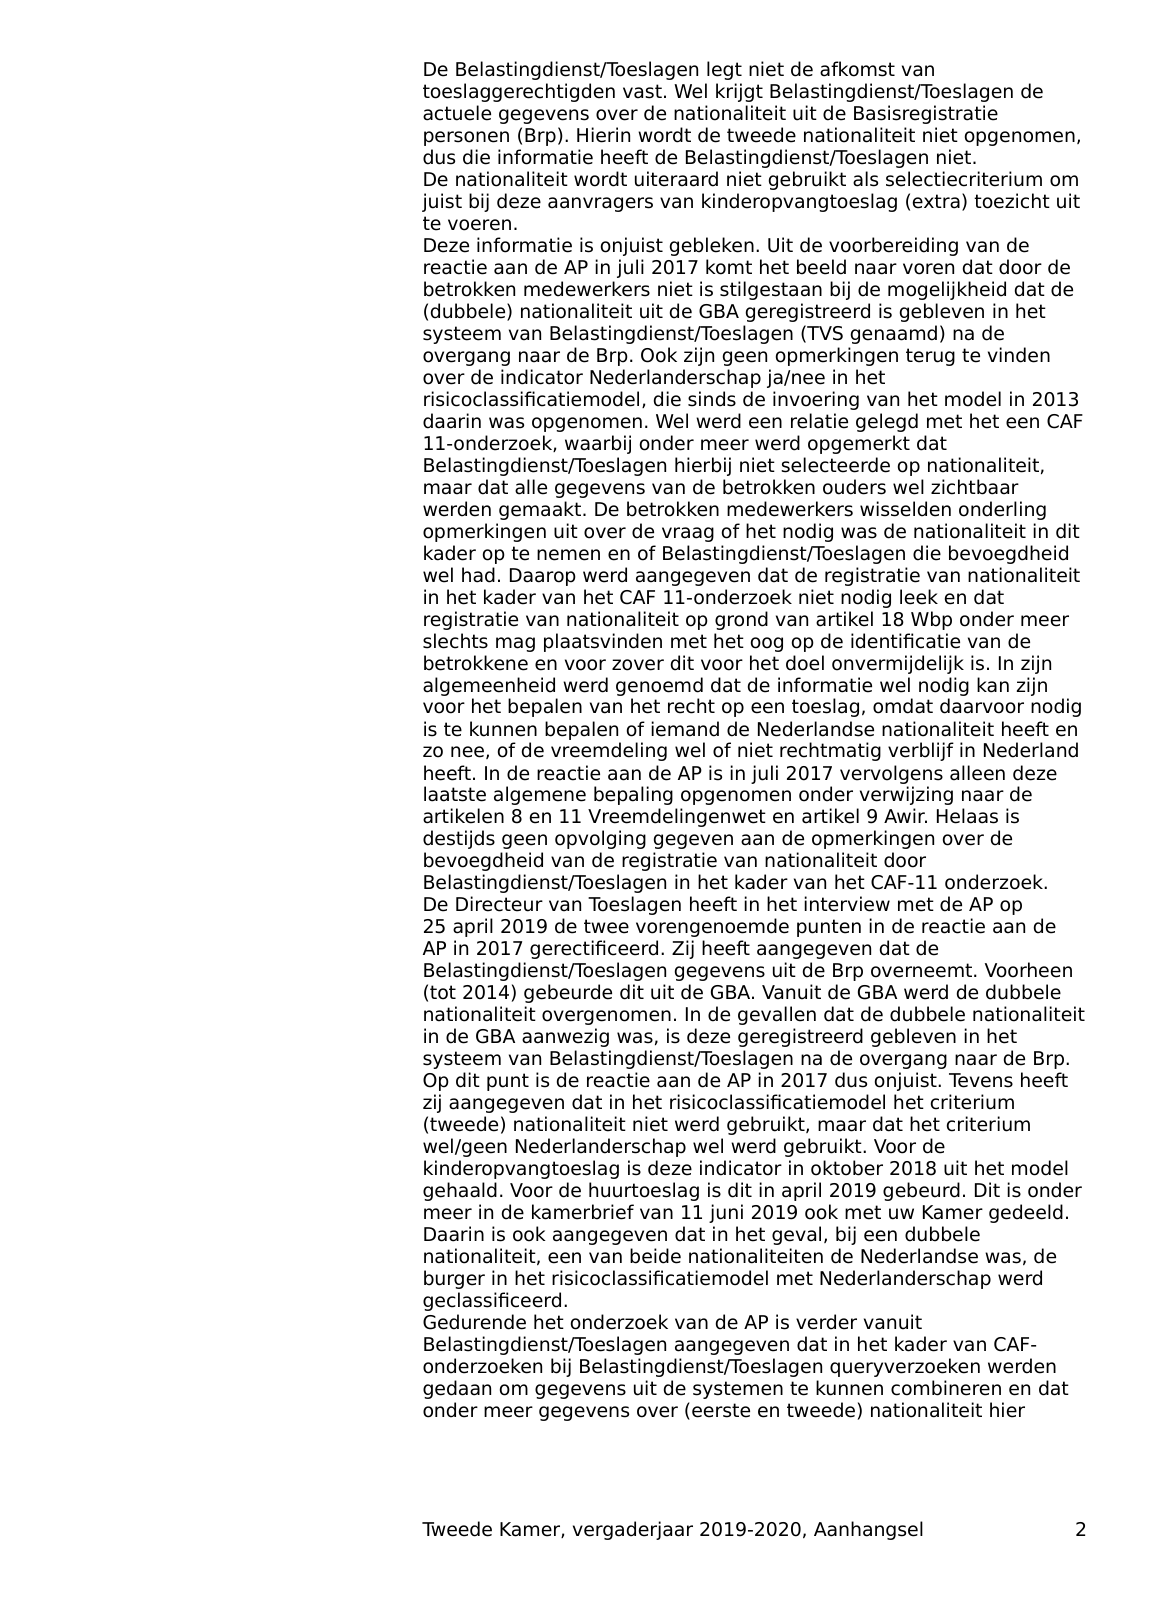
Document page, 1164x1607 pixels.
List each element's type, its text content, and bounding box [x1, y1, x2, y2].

text De Belastingdienst/Toeslagen legt niet de afkomst van toeslaggerechtigden vast. Wel krijgt Belastingdienst/Toeslagen de actuele gegevens over de nationaliteit uit de Basisregistratie personen (Brp). Hierin wordt de tweede nationaliteit niet opgenomen, dus die informatie heeft de Belastingdienst/Toeslagen niet. [422, 59, 1087, 169]
text Gedurende het onderzoek van de AP is verder vanuit Belastingdienst/Toeslagen aangegeven dat in het kader van CAF-onderzoeken bij Belastingdienst/Toeslagen queryverzoeken werden gedaan om gegevens uit de systemen te kunnen combineren en dat onder meer gegevens over (eerste en tweede) nationaliteit hier [422, 1312, 1087, 1422]
text Deze informatie is onjuist gebleken. Uit de voorbereiding van de reactie aan de AP in juli 2017 komt het beeld naar voren dat door de betrokken medewerkers niet is stilgestaan bij de mogelijkheid dat de (dubbele) nationaliteit uit de GBA geregistreerd is gebleven in het systeem van Belastingdienst/Toeslagen (TVS genaamd) na de overgang naar de Brp. Ook zijn geen opmerkingen terug te vinden over de indicator Nederlanderschap ja/nee in het risicoclassificatiemodel, die sinds de invoering van het model in 2013 daarin was opgenomen. Wel werd een relatie gelegd met het een CAF 11-onderzoek, waarbij onder meer werd opgemerkt dat Belastingdienst/Toeslagen hierbij niet selecteerde op nationaliteit, maar dat alle gegevens van de betrokken ouders wel zichtbaar werden gemaakt. De betrokken medewerkers wisselden onderling opmerkingen uit over de vraag of het nodig was de nationaliteit in dit kader op te nemen en of Belastingdienst/Toeslagen die bevoegdheid wel had. Daarop werd aangegeven dat de registratie van nationaliteit in het kader van het CAF 11-onderzoek niet nodig leek en dat registratie van nationaliteit op grond van artikel 18 Wbp onder meer slechts mag plaatsvinden met het oog op de identificatie van de betrokkene en voor zover dit voor het doel onvermijdelijk is. In zijn algemeenheid werd genoemd dat de informatie wel nodig kan zijn voor het bepalen van het recht op een toeslag, omdat daarvoor nodig is te kunnen bepalen of iemand de Nederlandse nationaliteit heeft en zo nee, of de vreemdeling wel of niet rechtmatig verblijf in Nederland heeft. In de reactie aan de AP is in juli 2017 vervolgens alleen deze laatste algemene bepaling opgenomen onder verwijzing naar de artikelen 8 en 11 Vreemdelingenwet en artikel 9 Awir. Helaas is destijds geen opvolging gegeven aan de opmerkingen over de bevoegdheid van de registratie van nationaliteit door Belastingdienst/Toeslagen in het kader van het CAF-11 onderzoek. [422, 235, 1087, 894]
text De Directeur van Toeslagen heeft in het interview met de AP op 25 april 2019 de twee vorengenoemde punten in de reactie aan de AP in 2017 gerectificeerd. Zij heeft aangegeven dat de Belastingdienst/Toeslagen gegevens uit de Brp overneemt. Voorheen (tot 2014) gebeurde dit uit de GBA. Vanuit de GBA werd de dubbele nationaliteit overgenomen. In de gevallen dat de dubbele nationaliteit in de GBA aanwezig was, is deze geregistreerd gebleven in het systeem van Belastingdienst/Toeslagen na de overgang naar de Brp. Op dit punt is de reactie aan de AP in 2017 dus onjuist. Tevens heeft zij aangegeven dat in het risicoclassificatiemodel het criterium (tweede) nationaliteit niet werd gebruikt, maar dat het criterium wel/geen Nederlanderschap wel werd gebruikt. Voor de kinderopvangtoeslag is deze indicator in oktober 2018 uit het model gehaald. Voor de huurtoeslag is dit in april 2019 gebeurd. Dit is onder meer in de kamerbrief van 11 juni 2019 ook met uw Kamer gedeeld. Daarin is ook aangegeven dat in het geval, bij een dubbele nationaliteit, een van beide nationaliteiten de Nederlandse was, de burger in het risicoclassificatiemodel met Nederlanderschap werd geclassificeerd. [422, 894, 1087, 1312]
text De nationaliteit wordt uiteraard niet gebruikt als selectiecriterium om juist bij deze aanvragers van kinderopvangtoeslag (extra) toezicht uit te voeren. [422, 169, 1087, 235]
